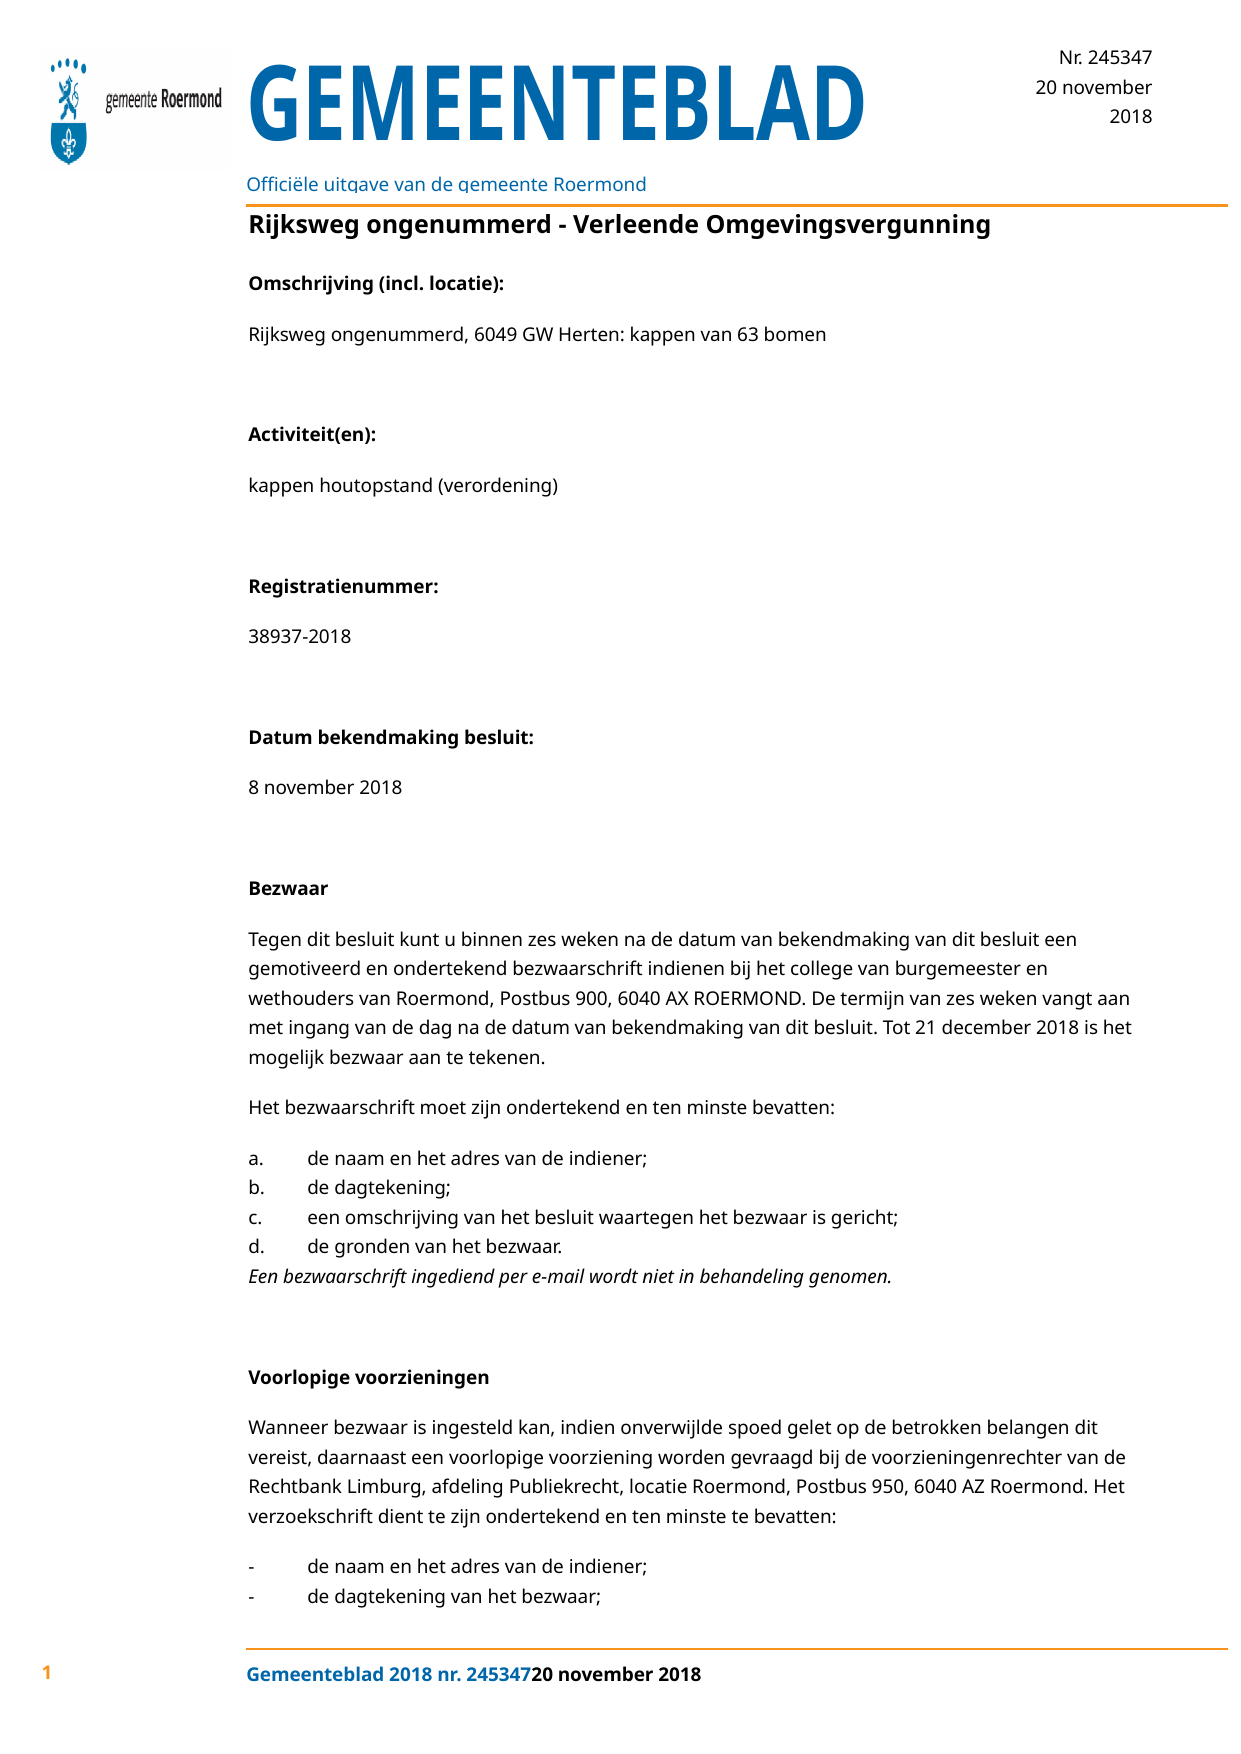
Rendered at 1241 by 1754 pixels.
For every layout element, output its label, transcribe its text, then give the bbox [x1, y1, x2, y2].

list de naam en het adres van de indiener; [248, 1554, 1152, 1579]
text Het bezwaarschrift moet zijn ondertekend en ten minste bevatten: [248, 1094, 1152, 1120]
list de gronden van het bezwaar. [248, 1234, 1152, 1259]
picture [41, 47, 231, 172]
list de dagtekening; [248, 1174, 1152, 1200]
text Rijksweg ongenummerd, 6049 GW Herten: kappen van 63 bomen [248, 321, 1152, 346]
text Registratienummer: [248, 573, 1152, 598]
text 8 november 2018 [248, 774, 1152, 800]
text Datum bekendmaking besluit: [248, 724, 1152, 750]
text Een bezwaarschrift ingediend per e-mail wordt niet in behandeling genomen. [248, 1263, 1152, 1289]
text Omschrijving (incl. locatie): [248, 270, 1152, 296]
text Wanneer bezwaar is ingesteld kan, indien onverwijlde spoed gelet op de betrokken belangen dit vereist, daarnaast een voorlopige voorziening worden gevraagd bij de voorzieningenrechter van de Rechtbank Limburg, afdeling Publiekrecht, locatie Roermond, Postbus 950, 6040 AZ Roermond. Het verzoekschrift dient te zijn ondertekend en ten minste te bevatten: [248, 1414, 1152, 1529]
list de naam en het adres van de indiener; [248, 1145, 1152, 1171]
text 38937-2018 [248, 623, 1152, 649]
text Tegen dit besluit kunt u binnen zes weken na de datum van bekendmaking van dit besluit een gemotiveerd en ondertekend bezwaarschrift indienen bij het college van burgemeester en wethouders van Roermond, Postbus 900, 6040 AX ROERMOND. De termijn van zes weken vangt aan met ingang van de dag na de datum van bekendmaking van dit besluit. Tot 21 december 2018 is het mogelijk bezwaar aan te tekenen. [248, 926, 1152, 1070]
list een omschrijving van het besluit waartegen het bezwaar is gericht; [248, 1204, 1152, 1230]
text Rijksweg ongenummerd - Verleende Omgevingsvergunning [248, 207, 1152, 241]
list de dagtekening van het bezwaar; [248, 1583, 1152, 1609]
text Activiteit(en): [248, 422, 1152, 447]
text kappen houtopstand (verordening) [248, 472, 1152, 498]
text Voorlopige voorzieningen [248, 1364, 1152, 1390]
text Bezwaar [248, 875, 1152, 901]
